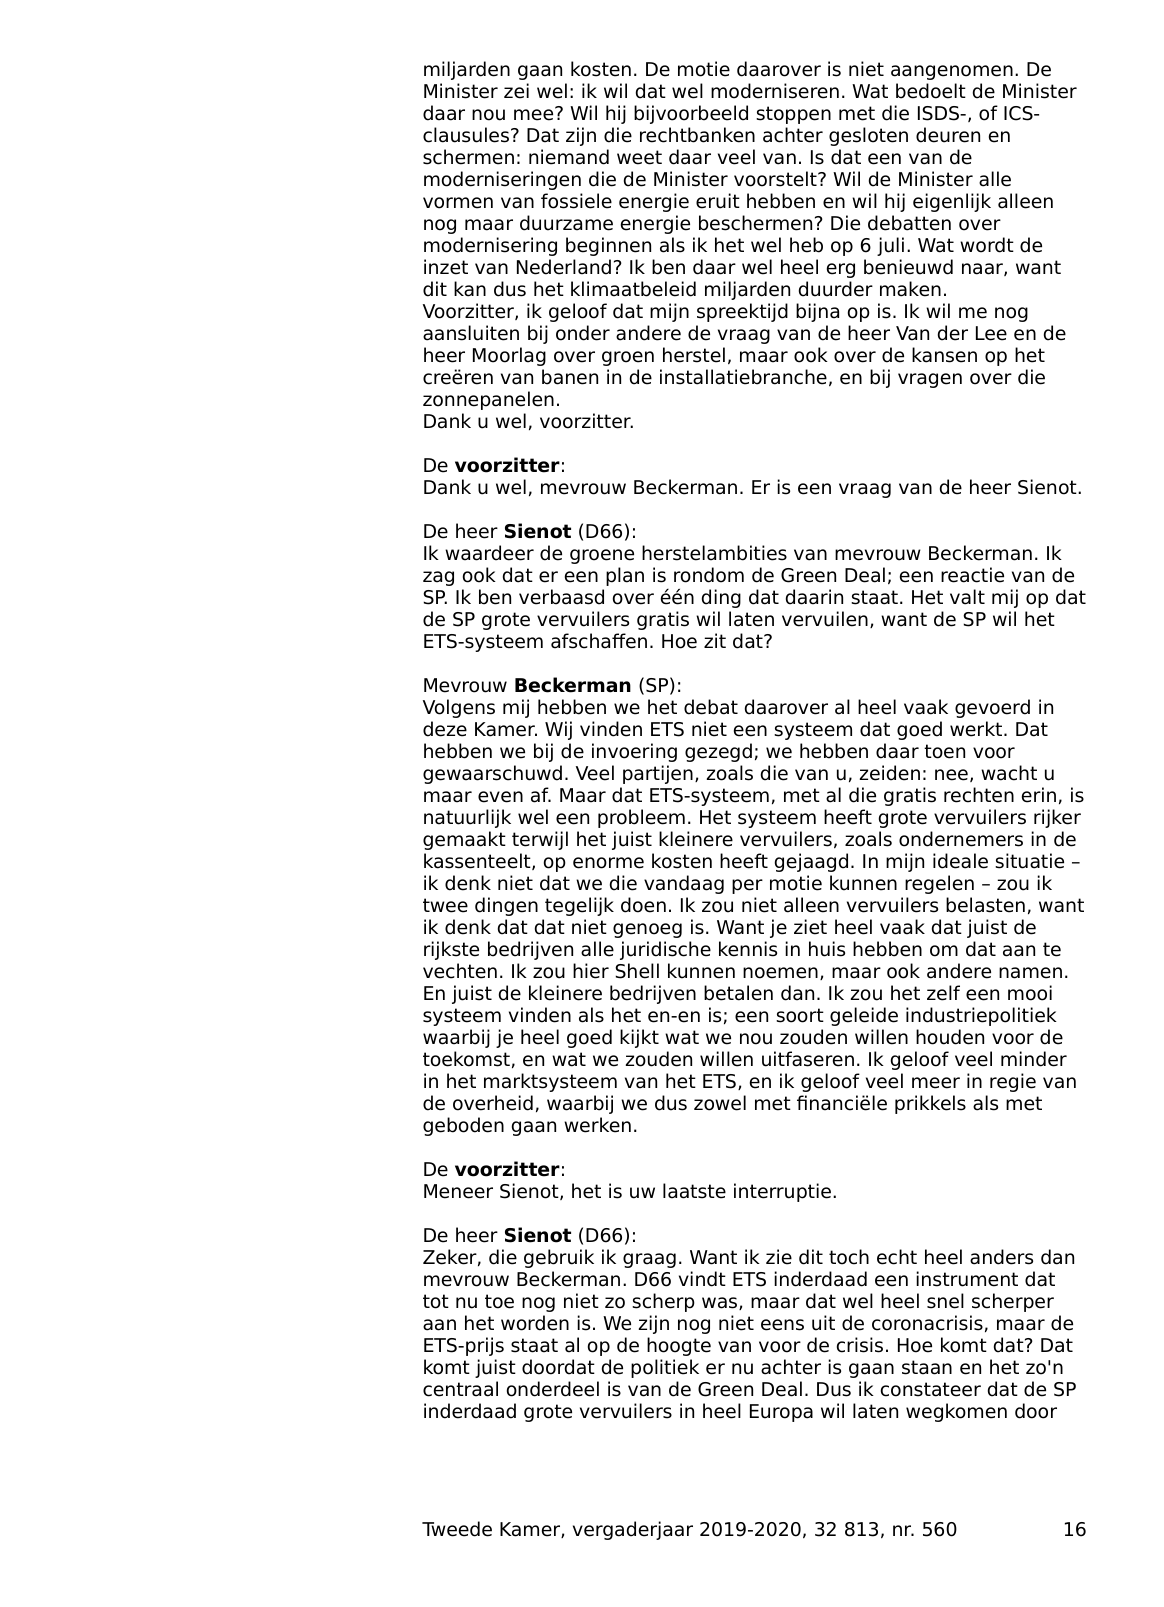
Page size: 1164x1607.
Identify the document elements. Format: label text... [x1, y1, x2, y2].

text De voorzitter: [422, 1159, 1087, 1181]
text miljarden gaan kosten. De motie daarover is niet aangenomen. De Minister zei wel: ik wil dat wel moderniseren. Wat bedoelt de Minister daar nou mee? Wil hij bijvoorbeeld stoppen met die ISDS-, of ICS-clausules? Dat zijn die rechtbanken achter gesloten deuren en schermen: niemand weet daar veel van. Is dat een van de moderniseringen die de Minister voorstelt? Wil de Minister alle vormen van fossiele energie eruit hebben en wil hij eigenlijk alleen nog maar duurzame energie beschermen? Die debatten over modernisering beginnen als ik het wel heb op 6 juli. Wat wordt de inzet van Nederland? Ik ben daar wel heel erg benieuwd naar, want dit kan dus het klimaatbeleid miljarden duurder maken. [422, 59, 1087, 301]
text Mevrouw Beckerman (SP): [422, 675, 1087, 697]
text Zeker, die gebruik ik graag. Want ik zie dit toch echt heel anders dan mevrouw Beckerman. D66 vindt ETS inderdaad een instrument dat tot nu toe nog niet zo scherp was, maar dat wel heel snel scherper aan het worden is. We zijn nog niet eens uit de coronacrisis, maar de ETS-prijs staat al op de hoogte van voor de crisis. Hoe komt dat? Dat komt juist doordat de politiek er nu achter is gaan staan en het zo'n centraal onderdeel is van de Green Deal. Dus ik constateer dat de SP inderdaad grote vervuilers in heel Europa wil laten wegkomen door [422, 1247, 1087, 1423]
text De heer Sienot (D66): [422, 521, 1087, 543]
text Dank u wel, voorzitter. [422, 411, 1087, 433]
text Volgens mij hebben we het debat daarover al heel vaak gevoerd in deze Kamer. Wij vinden ETS niet een systeem dat goed werkt. Dat hebben we bij de invoering gezegd; we hebben daar toen voor gewaarschuwd. Veel partijen, zoals die van u, zeiden: nee, wacht u maar even af. Maar dat ETS-systeem, met al die gratis rechten erin, is natuurlijk wel een probleem. Het systeem heeft grote vervuilers rijker gemaakt terwijl het juist kleinere vervuilers, zoals ondernemers in de kassenteelt, op enorme kosten heeft gejaagd. In mijn ideale situatie – ik denk niet dat we die vandaag per motie kunnen regelen – zou ik twee dingen tegelijk doen. Ik zou niet alleen vervuilers belasten, want ik denk dat dat niet genoeg is. Want je ziet heel vaak dat juist de rijkste bedrijven alle juridische kennis in huis hebben om dat aan te vechten. Ik zou hier Shell kunnen noemen, maar ook andere namen. En juist de kleinere bedrijven betalen dan. Ik zou het zelf een mooi systeem vinden als het en-en is; een soort geleide industriepolitiek waarbij je heel goed kijkt wat we nou zouden willen houden voor de toekomst, en wat we zouden willen uitfaseren. Ik geloof veel minder in het marktsysteem van het ETS, en ik geloof veel meer in regie van de overheid, waarbij we dus zowel met financiële prikkels als met geboden gaan werken. [422, 697, 1087, 1137]
text De voorzitter: [422, 455, 1087, 477]
text Voorzitter, ik geloof dat mijn spreektijd bijna op is. Ik wil me nog aansluiten bij onder andere de vraag van de heer Van der Lee en de heer Moorlag over groen herstel, maar ook over de kansen op het creëren van banen in de installatiebranche, en bij vragen over die zonnepanelen. [422, 301, 1087, 411]
text Dank u wel, mevrouw Beckerman. Er is een vraag van de heer Sienot. [422, 477, 1087, 499]
text Meneer Sienot, het is uw laatste interruptie. [422, 1181, 1087, 1203]
text Ik waardeer de groene herstelambities van mevrouw Beckerman. Ik zag ook dat er een plan is rondom de Green Deal; een reactie van de SP. Ik ben verbaasd over één ding dat daarin staat. Het valt mij op dat de SP grote vervuilers gratis wil laten vervuilen, want de SP wil het ETS-systeem afschaffen. Hoe zit dat? [422, 543, 1087, 653]
text De heer Sienot (D66): [422, 1225, 1087, 1247]
